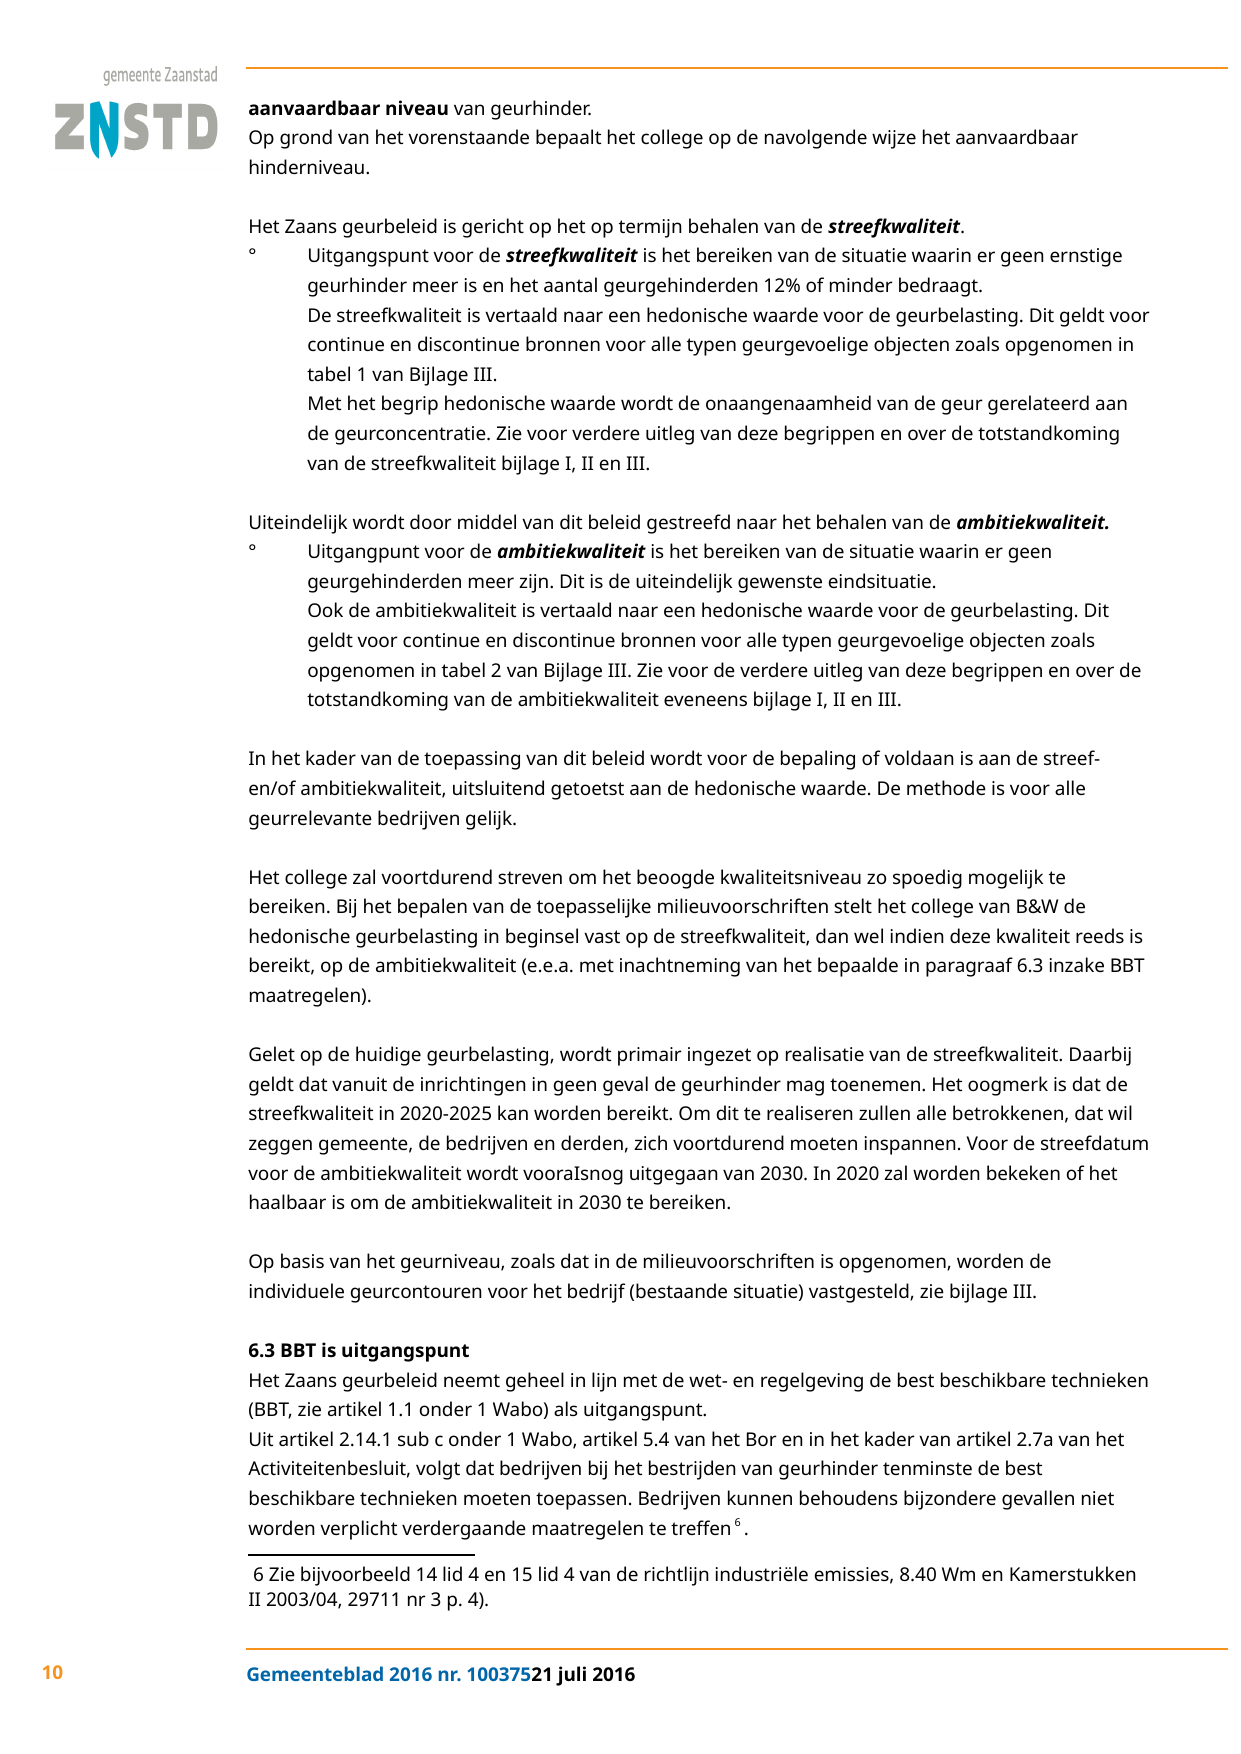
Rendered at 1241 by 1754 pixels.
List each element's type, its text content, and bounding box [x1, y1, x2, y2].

text Het college zal voortdurend streven om het beoogde kwaliteitsniveau zo spoedig mogelijk te bereiken. Bij het bepalen van de toepasselijke milieuvoorschriften stelt het college van B&W de hedonische geurbelasting in beginsel vast op de streefkwaliteit, dan wel indien deze kwaliteit reeds is bereikt, op de ambitiekwaliteit (e.e.a. met inachtneming van het bepaalde in paragraaf 6.3 inzake BBT maatregelen). [248, 864, 1152, 1008]
text Zie bijvoorbeeld 14 lid 4 en 15 lid 4 van de richtlijn industriële emissies, 8.40 Wm en Kamerstukken II 2003/04, 29711 nr 3 p. 4). [248, 1561, 1152, 1612]
text Uiteindelijk wordt door middel van dit beleid gestreefd naar het behalen van de ambitiekwaliteit. [248, 509, 1152, 535]
picture [41, 47, 231, 172]
text Gelet op de huidige geurbelasting, wordt primair ingezet op realisatie van de streefkwaliteit. Daarbij geldt dat vanuit de inrichtingen in geen geval de geurhinder mag toenemen. Het oogmerk is dat de streefkwaliteit in 2020-2025 kan worden bereikt. Om dit te realiseren zullen alle betrokkenen, dat wil zeggen gemeente, de bedrijven en derden, zich voortdurend moeten inspannen. Voor de streefdatum voor de ambitiekwaliteit wordt vooraIsnog uitgegaan van 2030. In 2020 zal worden bekeken of het haalbaar is om de ambitiekwaliteit in 2030 te bereiken. [248, 1041, 1152, 1215]
list De streefkwaliteit is vertaald naar een hedonische waarde voor de geurbelasting. Dit geldt voor continue en discontinue bronnen voor alle typen geurgevoelige objecten zoals opgenomen in tabel 1 van Bijlage III. [248, 302, 1152, 387]
text In het kader van de toepassing van dit beleid wordt voor de bepaling of voldaan is aan de streef- en/of ambitiekwaliteit, uitsluitend getoetst aan de hedonische waarde. De methode is voor alle geurrelevante bedrijven gelijk. [248, 746, 1152, 831]
list Met het begrip hedonische waarde wordt de onaangenaamheid van de geur gerelateerd aan de geurconcentratie. Zie voor verdere uitleg van deze begrippen en over de totstandkoming van de streefkwaliteit bijlage I, II en III. [248, 391, 1152, 476]
text Op grond van het vorenstaande bepaalt het college op de navolgende wijze het aanvaardbaar hinderniveau. [248, 124, 1152, 180]
text Uit artikel 2.14.1 sub c onder 1 Wabo, artikel 5.4 van het Bor en in het kader van artikel 2.7a van het Activiteitenbesluit, volgt dat bedrijven bij het bestrijden van geurhinder tenminste de best beschikbare technieken moeten toepassen. Bedrijven kunnen behoudens bijzondere gevallen niet worden verplicht verdergaande maatregelen te treffen. [248, 1426, 1152, 1541]
text Op basis van het geurniveau, zoals dat in de milieuvoorschriften is opgenomen, worden de individuele geurcontouren voor het bedrijf (bestaande situatie) vastgesteld, zie bijlage III. [248, 1248, 1152, 1304]
list Uitgangpunt voor de ambitiekwaliteit is het bereiken van de situatie waarin er geen geurgehinderden meer zijn. Dit is de uiteindelijk gewenste eindsituatie. [248, 538, 1152, 594]
text Het Zaans geurbeleid neemt geheel in lijn met de wet- en regelgeving de best beschikbare technieken (BBT, zie artikel 1.1 onder 1 Wabo) als uitgangspunt. [248, 1367, 1152, 1422]
text aanvaardbaar niveau van geurhinder. [248, 95, 1152, 121]
list Ook de ambitiekwaliteit is vertaald naar een hedonische waarde voor de geurbelasting. Dit geldt voor continue en discontinue bronnen voor alle typen geurgevoelige objecten zoals opgenomen in tabel 2 van Bijlage III. Zie voor de verdere uitleg van deze begrippen en over de totstandkoming van de ambitiekwaliteit eveneens bijlage I, II en III. [248, 598, 1152, 712]
text Het Zaans geurbeleid is gericht op het op termijn behalen van de streefkwaliteit. [248, 213, 1152, 239]
text 6.3 BBT is uitgangspunt [248, 1337, 1152, 1363]
list Uitgangspunt voor de streefkwaliteit is het bereiken van de situatie waarin er geen ernstige geurhinder meer is en het aantal geurgehinderden 12% of minder bedraagt. [248, 243, 1152, 298]
